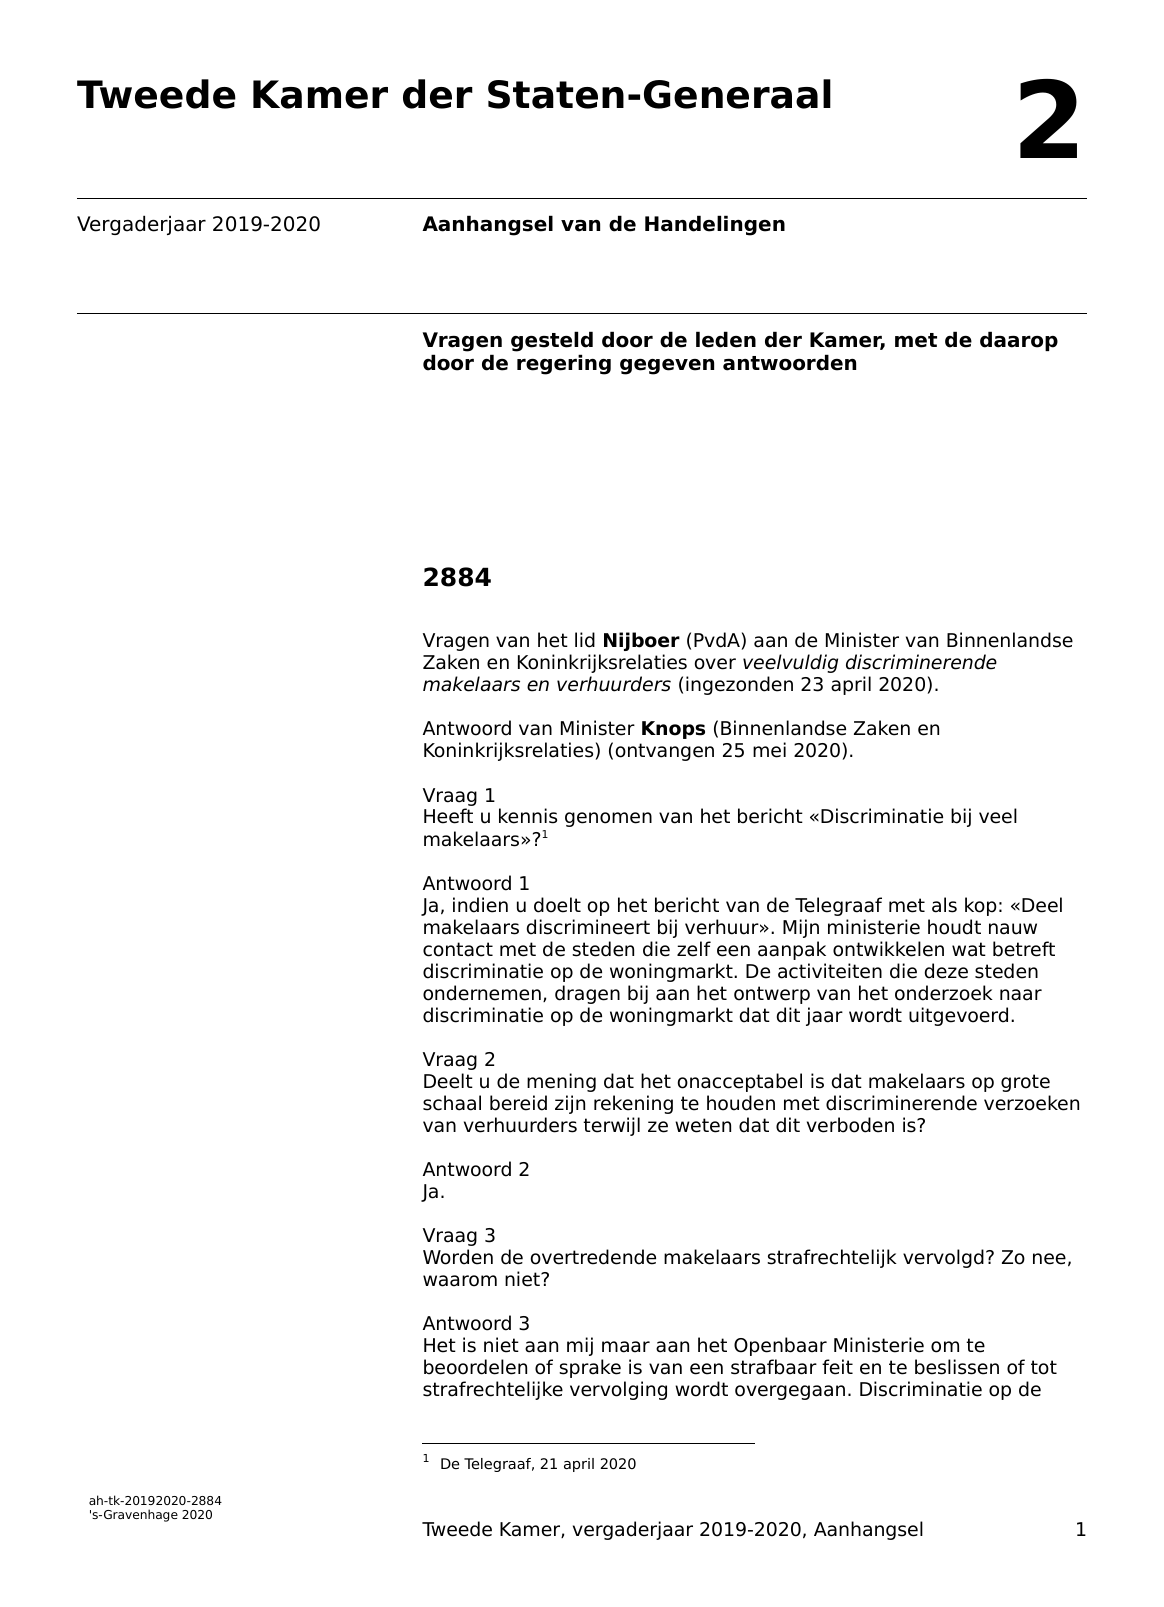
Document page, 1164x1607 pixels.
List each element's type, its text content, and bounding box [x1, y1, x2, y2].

text 's-Gravenhage 2020 [88, 1508, 323, 1522]
text 2884 [422, 563, 1087, 592]
text Ja, indien u doelt op het bericht van de Telegraaf met als kop: «Deel makelaars discrimineert bij verhuur». Mijn ministerie houdt nauw contact met de steden die zelf een aanpak ontwikkelen wat betreft discriminatie op de woningmarkt. De activiteiten die deze steden ondernemen, dragen bij aan het ontwerp van het onderzoek naar discriminatie op de woningmarkt dat dit jaar wordt uitgevoerd. [422, 894, 1087, 1026]
text Antwoord 1 [422, 873, 1087, 894]
text Antwoord 2 [422, 1159, 1087, 1181]
text Vragen van het lid Nijboer (PvdA) aan de Minister van Binnenlandse Zaken en Koninkrijksrelaties over veelvuldig discriminerende makelaars en verhuurders (ingezonden 23 april 2020). [422, 630, 1087, 696]
text Ja. [422, 1181, 1087, 1203]
table_cell [77, 314, 422, 375]
text De Telegraaf, 21 april 2020 [422, 1452, 1087, 1474]
text Vraag 1 [422, 784, 1087, 806]
text Antwoord 3 [422, 1313, 1087, 1335]
text Antwoord van Minister Knops (Binnenlandse Zaken en Koninkrijksrelaties) (ontvangen 25 mei 2020). [422, 718, 1087, 762]
text Het is niet aan mij maar aan het Openbaar Ministerie om te beoordelen of sprake is van een strafbaar feit en te beslissen of tot strafrechtelijke vervolging wordt overgegaan. Discriminatie op de [422, 1335, 1087, 1401]
text Deelt u de mening dat het onacceptabel is dat makelaars op grote schaal bereid zijn rekening te houden met discriminerende verzoeken van verhuurders terwijl ze weten dat dit verboden is? [422, 1071, 1087, 1137]
table_header Tweede Kamer der Staten-Generaal [77, 59, 886, 198]
table_cell Vergaderjaar 2019-2020 [77, 199, 422, 313]
table_cell Aanhangsel van de Handelingen [422, 199, 1087, 313]
text Worden de overtredende makelaars strafrechtelijk vervolgd? Zo nee, waarom niet? [422, 1247, 1087, 1291]
text Vraag 3 [422, 1225, 1087, 1247]
table_header 2 [886, 59, 1087, 198]
text Vraag 2 [422, 1049, 1087, 1071]
table_cell Vragen gesteld door de leden der Kamer, met de daarop door de regering gegeven antwoorden [422, 314, 1087, 375]
text Heeft u kennis genomen van het bericht «Discriminatie bij veel makelaars»? [422, 806, 1087, 850]
text ah-tk-20192020-2884 [88, 1494, 323, 1508]
